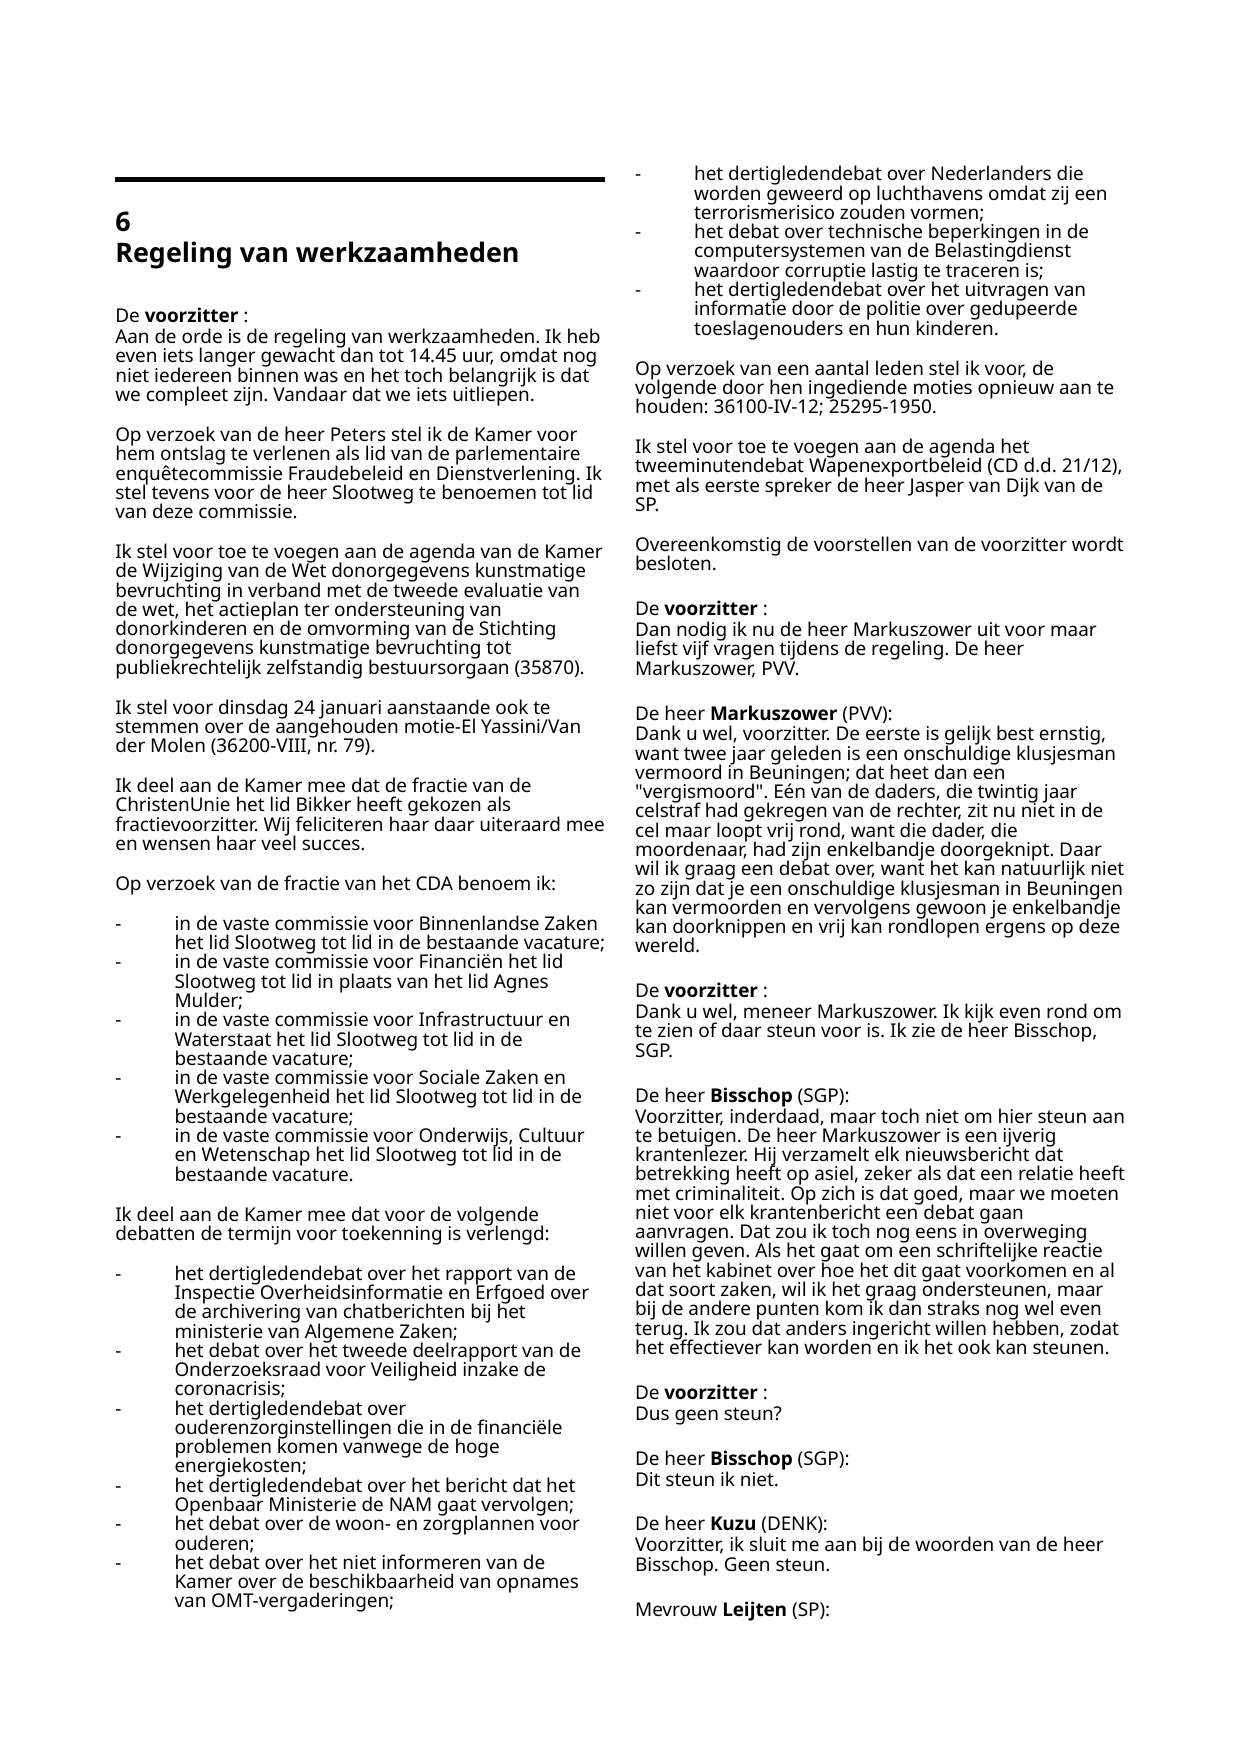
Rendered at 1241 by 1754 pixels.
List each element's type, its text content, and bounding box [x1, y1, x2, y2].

list in de vaste commissie voor Onderwijs, Cultuur en Wetenschap het lid Slootweg tot lid in de bestaande vacature. [115, 1127, 605, 1185]
text Voorzitter, inderdaad, maar toch niet om hier steun aan te betuigen. De heer Markuszower is een ijverig krantenlezer. Hij verzamelt elk nieuwsbericht dat betrekking heeft op asiel, zeker als dat een relatie heeft met criminaliteit. Op zich is dat goed, maar we moeten niet voor elk krantenbericht een debat gaan aanvragen. Dat zou ik toch nog eens in overweging willen geven. Als het gaat om een schriftelijke reactie van het kabinet over hoe het dit gaat voorkomen en al dat soort zaken, wil ik het graag ondersteunen, maar bij de andere punten kom ik dan straks nog wel even terug. Ik zou dat anders ingericht willen hebben, zodat het effectiever kan worden en ik het ook kan steunen. [635, 1108, 1125, 1358]
list het debat over het niet informeren van de Kamer over de beschikbaarheid van opnames van OMT-vergaderingen; [115, 1554, 605, 1612]
text Ik deel aan de Kamer mee dat voor de volgende debatten de termijn voor toekenning is verlengd: [115, 1206, 605, 1244]
text Mevrouw Leijten (SP): [635, 1596, 1125, 1621]
text Op verzoek van een aantal leden stel ik voor, de volgende door hen ingediende moties opnieuw aan te houden: 36100-IV-12; 25295-1950. [635, 359, 1125, 417]
list in de vaste commissie voor Infrastructuur en Waterstaat het lid Slootweg tot lid in de bestaande vacature; [115, 1011, 605, 1069]
text Dank u wel, voorzitter. De eerste is gelijk best ernstig, want twee jaar geleden is een onschuldige klusjesman vermoord in Beuningen; dat heet dan een "vergismoord". Eén van de daders, die twintig jaar celstraf had gekregen van de rechter, zit nu niet in de cel maar loopt vrij rond, want die dader, die moordenaar, had zijn enkelbandje doorgeknipt. Daar wil ik graag een debat over, want het kan natuurlijk niet zo zijn dat je een onschuldige klusjesman in Beuningen kan vermoorden en vervolgens gewoon je enkelbandje kan doorknippen en vrij kan rondlopen ergens op deze wereld. [635, 725, 1125, 957]
list het debat over het tweede deelrapport van de Onderzoeksraad voor Veiligheid inzake de coronacrisis; [115, 1342, 605, 1400]
text De voorzitter : [635, 977, 1125, 1003]
text De heer Bisschop (SGP): [635, 1445, 1125, 1471]
list in de vaste commissie voor Binnenlandse Zaken het lid Slootweg tot lid in de bestaande vacature; [115, 915, 605, 953]
text Ik stel voor toe te voegen aan de agenda van de Kamer de Wijziging van de Wet donorgegevens kunstmatige bevruchting in verband met de tweede evaluatie van de wet, het actieplan ter ondersteuning van donorkinderen en de omvorming van de Stichting donorgegevens kunstmatige bevruchting tot publiekrechtelijk zelfstandig bestuursorgaan (35870). [115, 543, 605, 678]
text De voorzitter : [115, 302, 605, 328]
text De heer Kuzu (DENK): [635, 1511, 1125, 1536]
text Dank u wel, meneer Markuszower. Ik kijk even rond om te zien of daar steun voor is. Ik zie de heer Bisschop, SGP. [635, 1003, 1125, 1061]
text Op verzoek van de fractie van het CDA benoem ik: [115, 875, 605, 894]
text Ik stel voor toe te voegen aan de agenda het tweeminutendebat Wapenexportbeleid (CD d.d. 21/12), met als eerste spreker de heer Jasper van Dijk van de SP. [635, 438, 1125, 515]
text Dan nodig ik nu de heer Markuszower uit voor maar liefst vijf vragen tijdens de regeling. De heer Markuszower, PVV. [635, 621, 1125, 679]
list het debat over technische beperkingen in de computersystemen van de Belastingdienst waardoor corruptie lastig te traceren is; [635, 223, 1125, 281]
text Voorzitter, ik sluit me aan bij de woorden van de heer Bisschop. Geen steun. [635, 1536, 1125, 1575]
list het dertigledendebat over het bericht dat het Openbaar Ministerie de NAM gaat vervolgen; [115, 1477, 605, 1515]
text De voorzitter : [635, 1379, 1125, 1405]
list het dertigledendebat over het rapport van de Inspectie Overheidsinformatie en Erfgoed over de archivering van chatberichten bij het ministerie van Algemene Zaken; [115, 1265, 605, 1342]
text 6 [115, 203, 605, 239]
list het debat over de woon- en zorgplannen voor ouderen; [115, 1515, 605, 1554]
text Overeenkomstig de voorstellen van de voorzitter wordt besloten. [635, 536, 1125, 574]
list het dertigledendebat over het uitvragen van informatie door de politie over gedupeerde toeslagenouders en hun kinderen. [635, 281, 1125, 339]
text De heer Bisschop (SGP): [635, 1082, 1125, 1108]
list in de vaste commissie voor Financiën het lid Slootweg tot lid in plaats van het lid Agnes Mulder; [115, 953, 605, 1011]
text Ik stel voor dinsdag 24 januari aanstaande ook te stemmen over de aangehouden motie-El Yassini/Van der Molen (36200-VIII, nr. 79). [115, 699, 605, 756]
text Op verzoek van de heer Peters stel ik de Kamer voor hem ontslag te verlenen als lid van de parlementaire enquêtecommissie Fraudebeleid en Dienstverlening. Ik stel tevens voor de heer Slootweg te benoemen tot lid van deze commissie. [115, 426, 605, 522]
text Ik deel aan de Kamer mee dat de fractie van de ChristenUnie het lid Bikker heeft gekozen als fractievoorzitter. Wij feliciteren haar daar uiteraard mee en wensen haar veel succes. [115, 777, 605, 854]
text Regeling van werkzaamheden [115, 239, 605, 283]
list het dertigledendebat over ouderenzorginstellingen die in de financiële problemen komen vanwege de hoge energiekosten; [115, 1400, 605, 1477]
text Dit steun ik niet. [635, 1471, 1125, 1490]
text Aan de orde is de regeling van werkzaamheden. Ik heb even iets langer gewacht dan tot 14.45 uur, omdat nog niet iedereen binnen was en het toch belangrijk is dat we compleet zijn. Vandaar dat we iets uitliepen. [115, 328, 605, 405]
text De voorzitter : [635, 595, 1125, 621]
text De heer Markuszower (PVV): [635, 700, 1125, 725]
list in de vaste commissie voor Sociale Zaken en Werkgelegenheid het lid Slootweg tot lid in de bestaande vacature; [115, 1069, 605, 1127]
list het dertigledendebat over Nederlanders die worden geweerd op luchthavens omdat zij een terrorismerisico zouden vormen; [635, 165, 1125, 223]
text Dus geen steun? [635, 1405, 1125, 1424]
